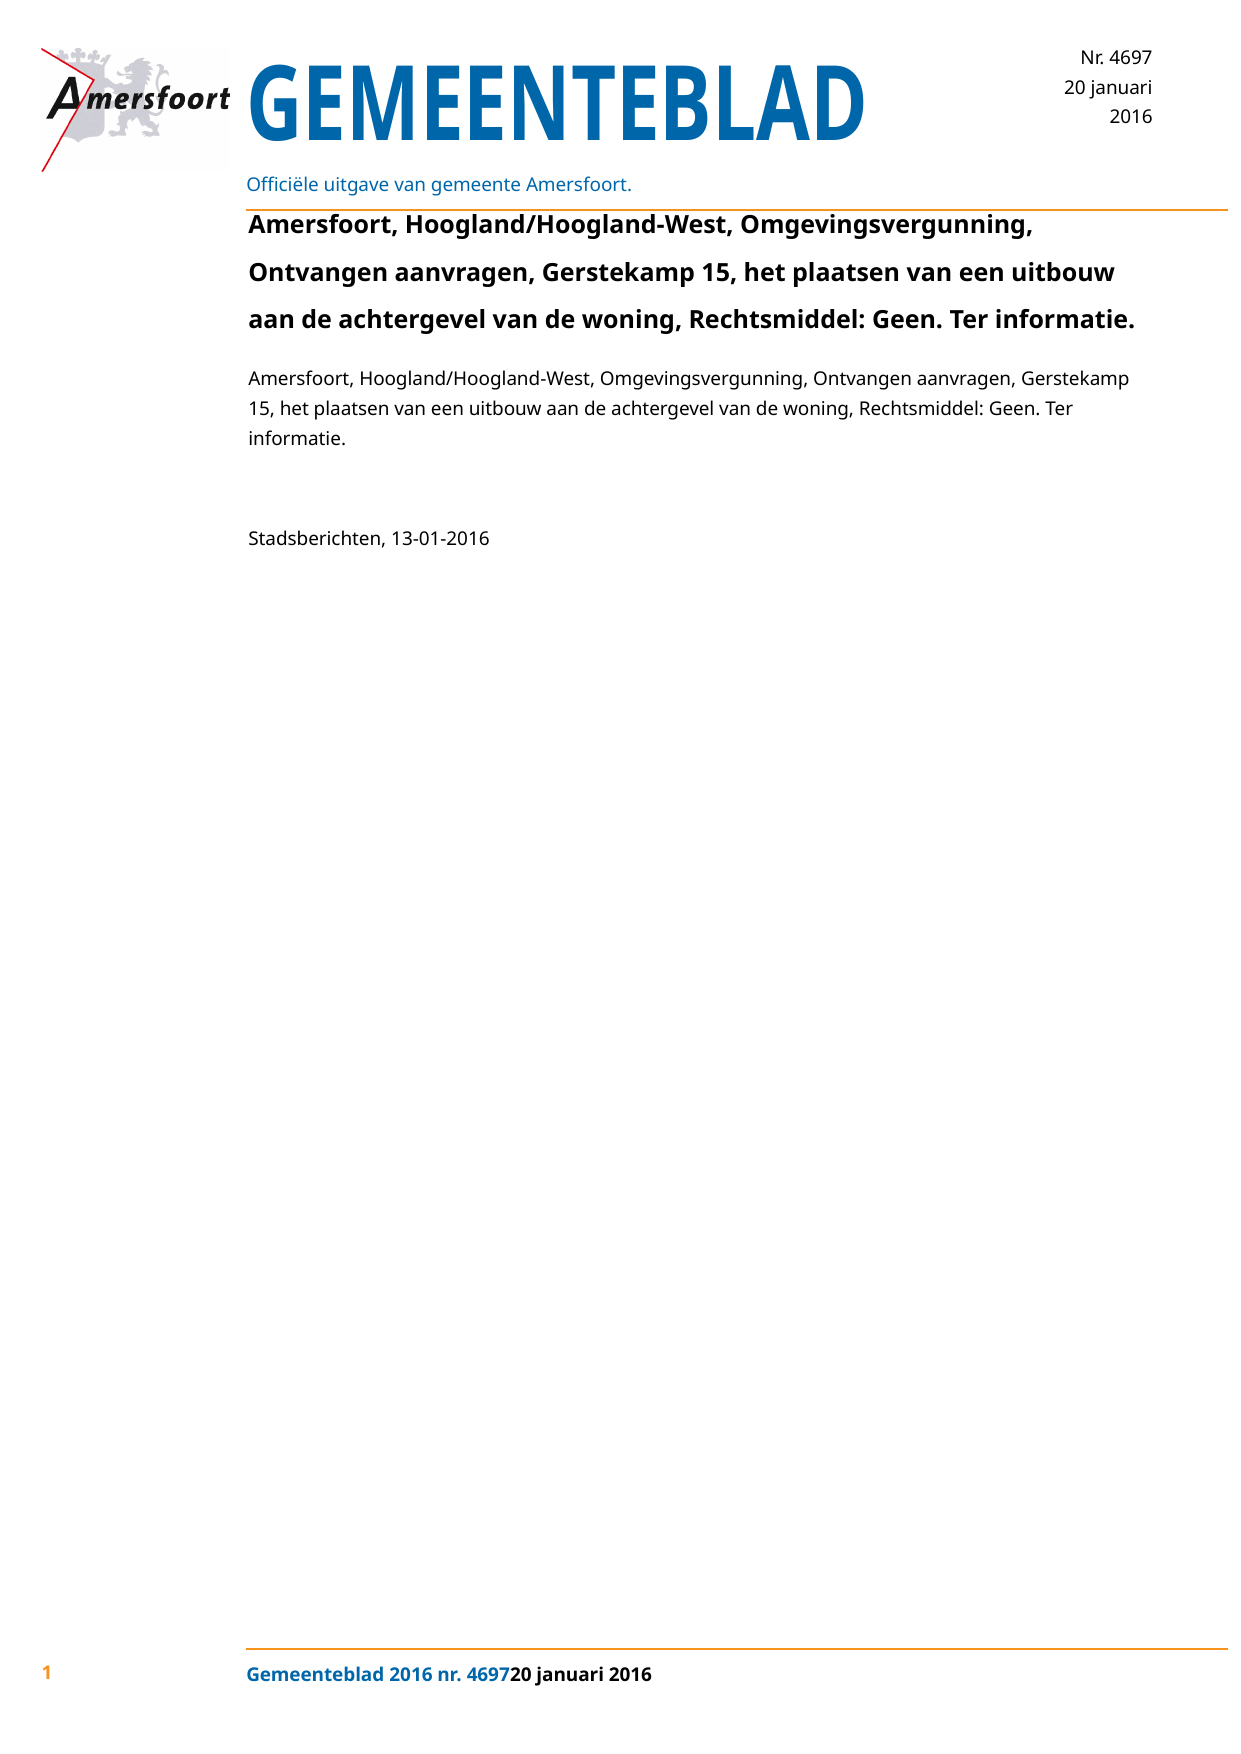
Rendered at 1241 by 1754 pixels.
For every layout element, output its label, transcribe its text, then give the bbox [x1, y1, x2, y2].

text Amersfoort, Hoogland/Hoogland-West, Omgevingsvergunning, Ontvangen aanvragen, Gerstekamp 15, het plaatsen van een uitbouw aan de achtergevel van de woning, Rechtsmiddel: Geen. Ter informatie. [248, 366, 1152, 450]
text Amersfoort, Hoogland/Hoogland-West, Omgevingsvergunning, Ontvangen aanvragen, Gerstekamp 15, het plaatsen van een uitbouw aan de achtergevel van de woning, Rechtsmiddel: Geen. Ter informatie. [248, 211, 1152, 336]
picture [41, 47, 231, 172]
text Stadsberichten, 13-01-2016 [248, 526, 1152, 551]
